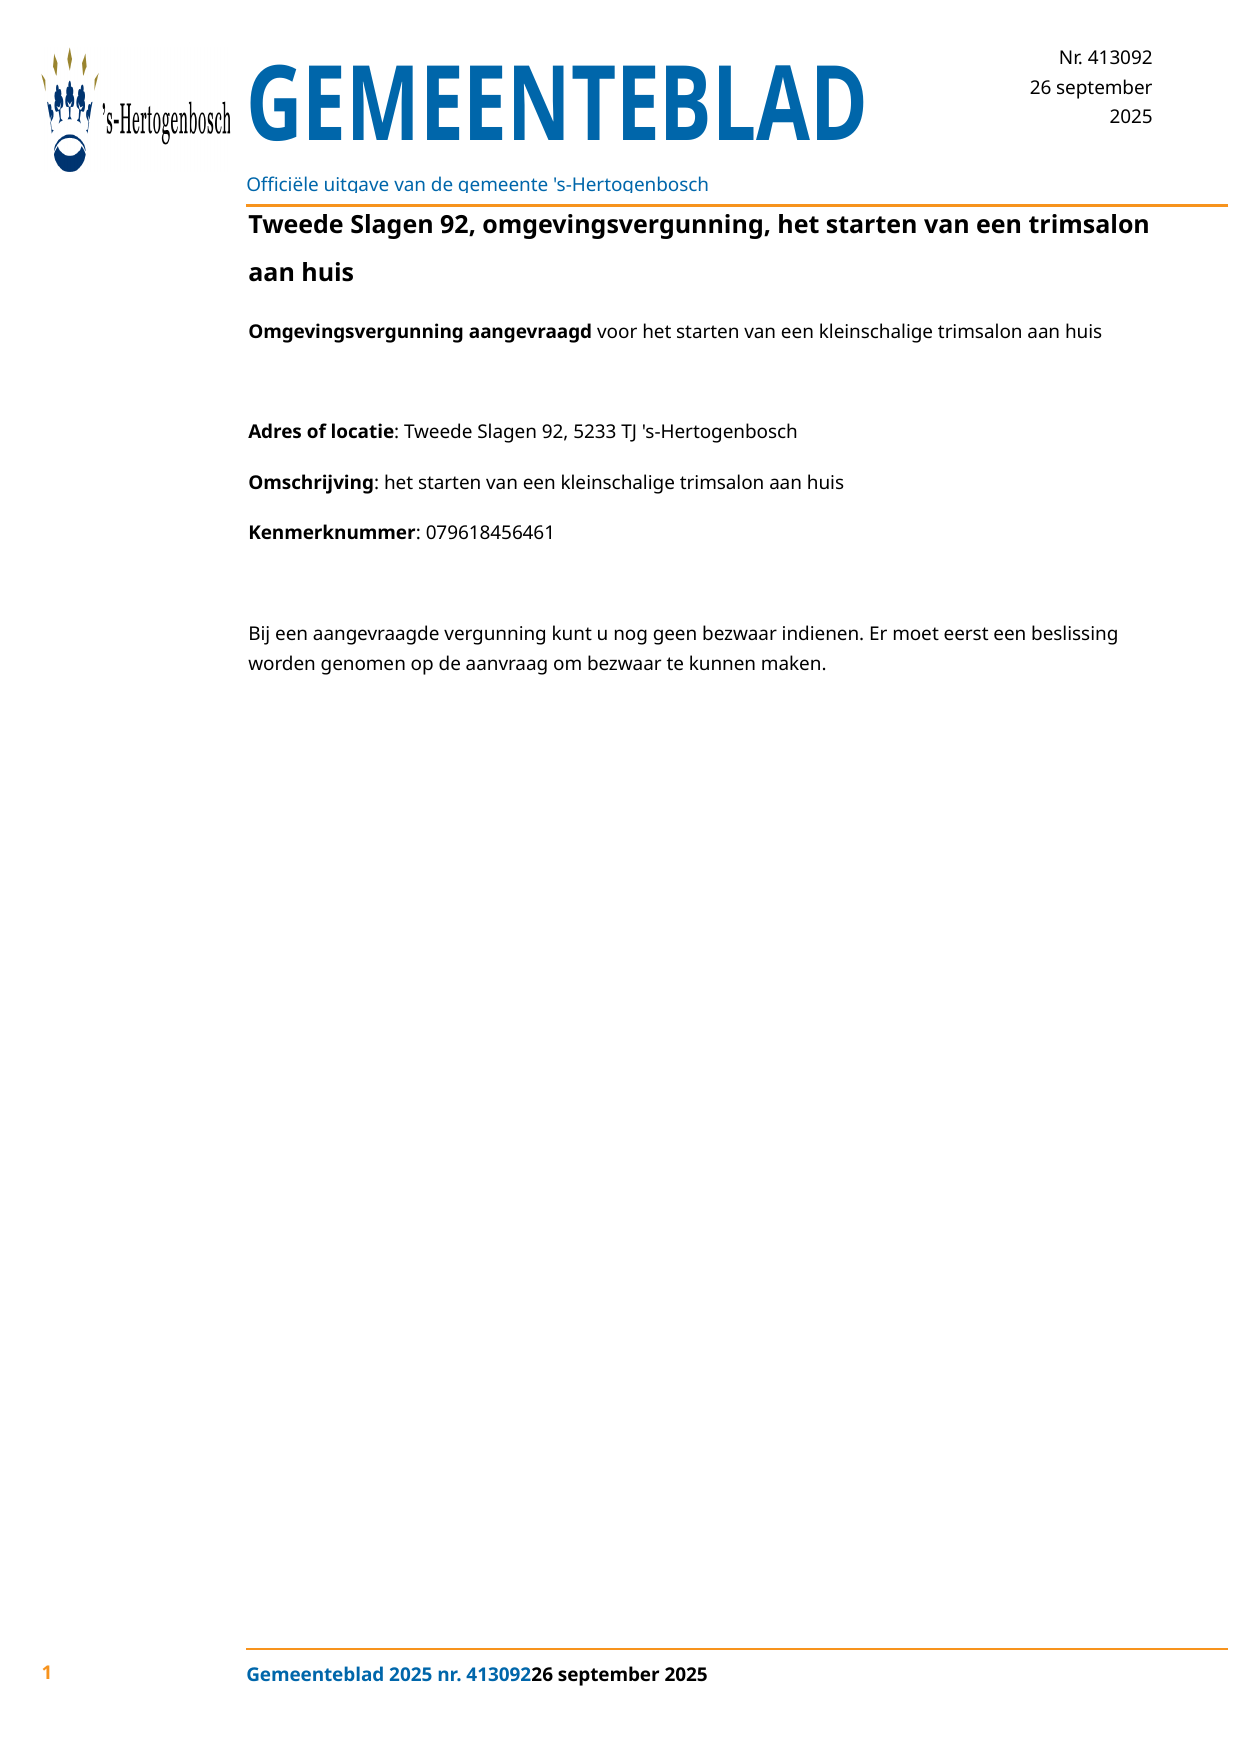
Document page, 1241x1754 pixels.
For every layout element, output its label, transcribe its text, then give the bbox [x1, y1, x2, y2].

text Tweede Slagen 92, omgevingsvergunning, het starten van een trimsalon aan huis [248, 207, 1152, 288]
text Kenmerknummer: 079618456461 [248, 519, 1152, 545]
text Omschrijving: het starten van een kleinschalige trimsalon aan huis [248, 469, 1152, 495]
picture [41, 47, 231, 172]
text Adres of locatie: Tweede Slagen 92, 5233 TJ 's-Hertogenbosch [248, 419, 1152, 444]
text Omgevingsvergunning aangevraagd voor het starten van een kleinschalige trimsalon aan huis [248, 318, 1152, 344]
text Bij een aangevraagde vergunning kunt u nog geen bezwaar indienen. Er moet eerst een beslissing worden genomen op de aanvraag om bezwaar te kunnen maken. [248, 620, 1152, 676]
